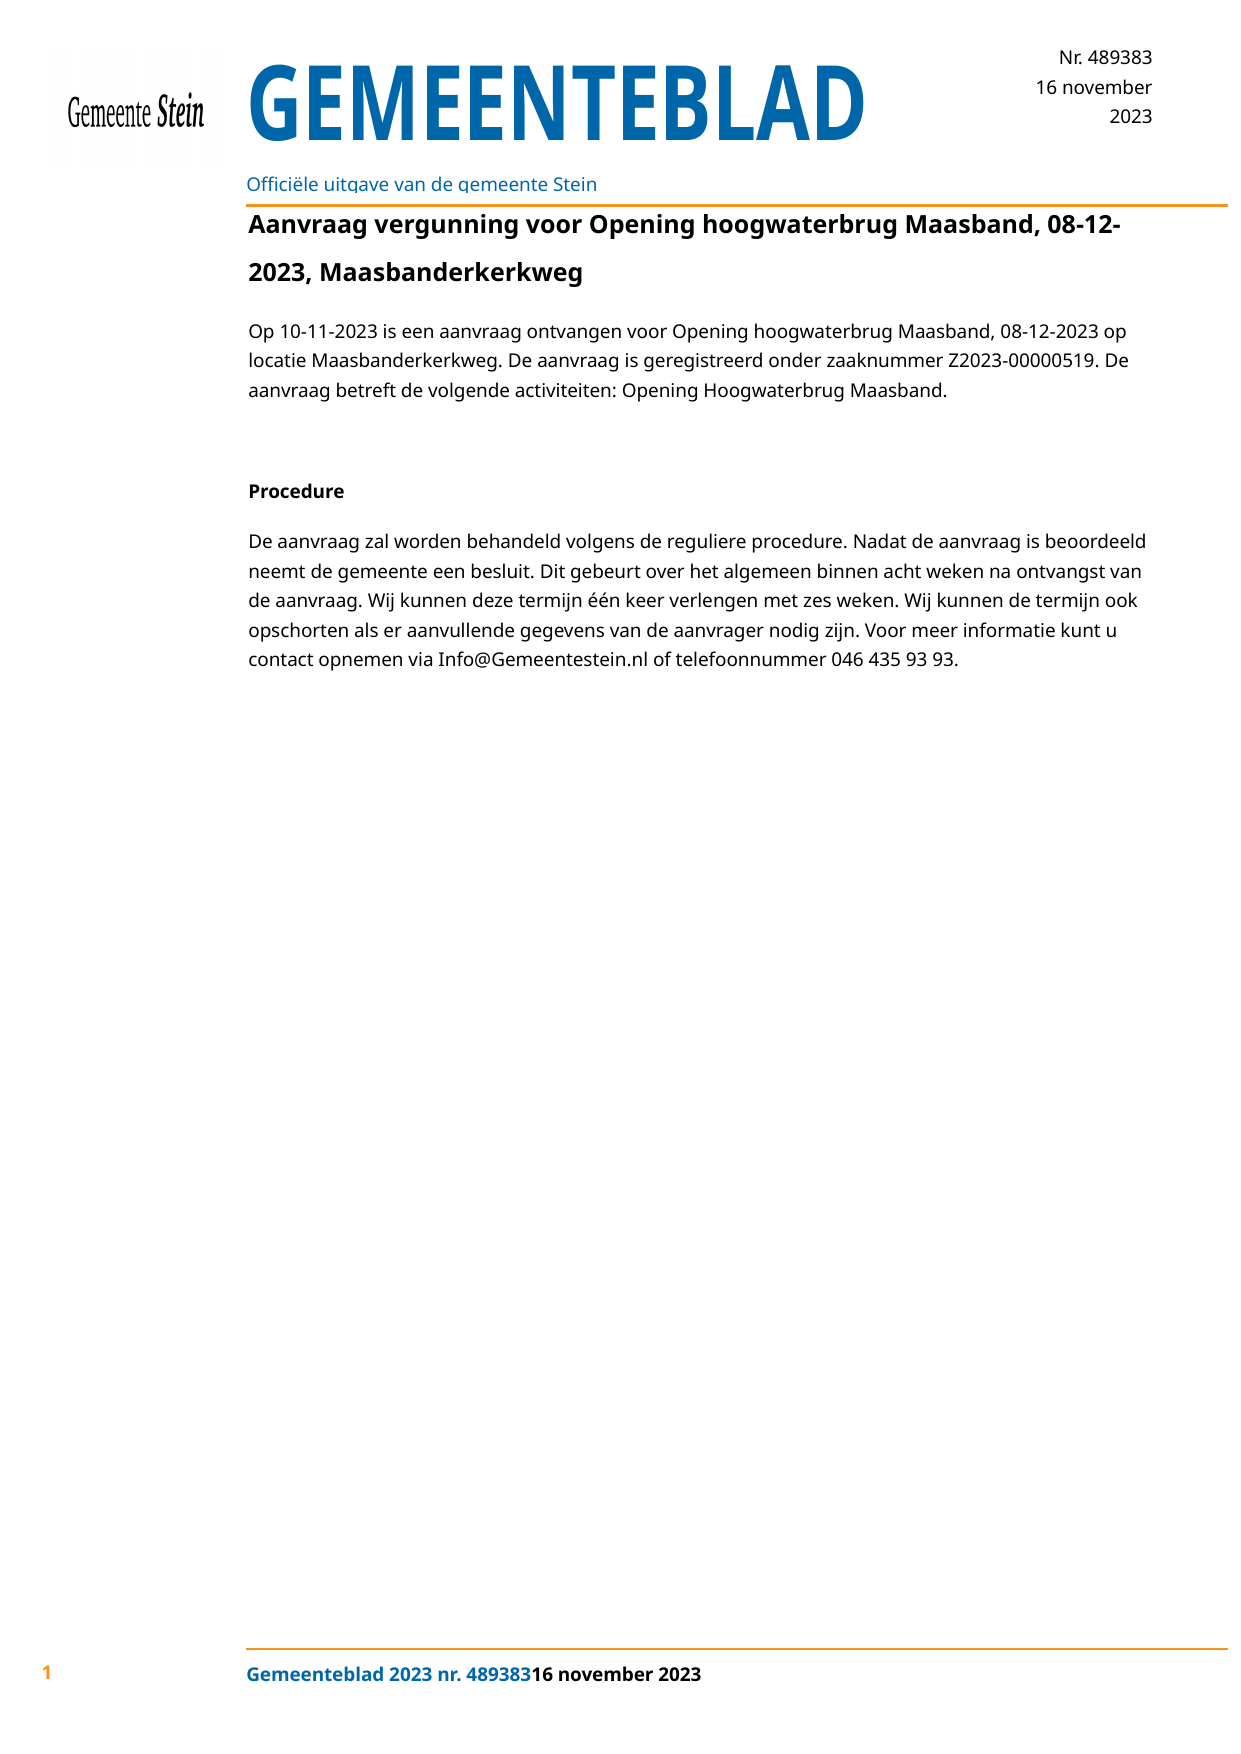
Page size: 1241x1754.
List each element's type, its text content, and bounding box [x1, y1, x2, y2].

text De aanvraag zal worden behandeld volgens de reguliere procedure. Nadat de aanvraag is beoordeeld neemt de gemeente een besluit. Dit gebeurt over het algemeen binnen acht weken na ontvangst van de aanvraag. Wij kunnen deze termijn één keer verlengen met zes weken. Wij kunnen de termijn ook opschorten als er aanvullende gegevens van de aanvrager nodig zijn. Voor meer informatie kunt u contact opnemen via Info@Gemeentestein.nl of telefoonnummer 046 435 93 93. [248, 528, 1152, 672]
text Procedure [248, 478, 1152, 504]
picture [41, 47, 231, 172]
text Op 10-11-2023 is een aanvraag ontvangen voor Opening hoogwaterbrug Maasband, 08-12-2023 op locatie Maasbanderkerkweg. De aanvraag is geregistreerd onder zaaknummer Z2023-00000519. De aanvraag betreft de volgende activiteiten: Opening Hoogwaterbrug Maasband. [248, 318, 1152, 403]
text Aanvraag vergunning voor Opening hoogwaterbrug Maasband, 08-12-2023, Maasbanderkerkweg [248, 207, 1152, 288]
